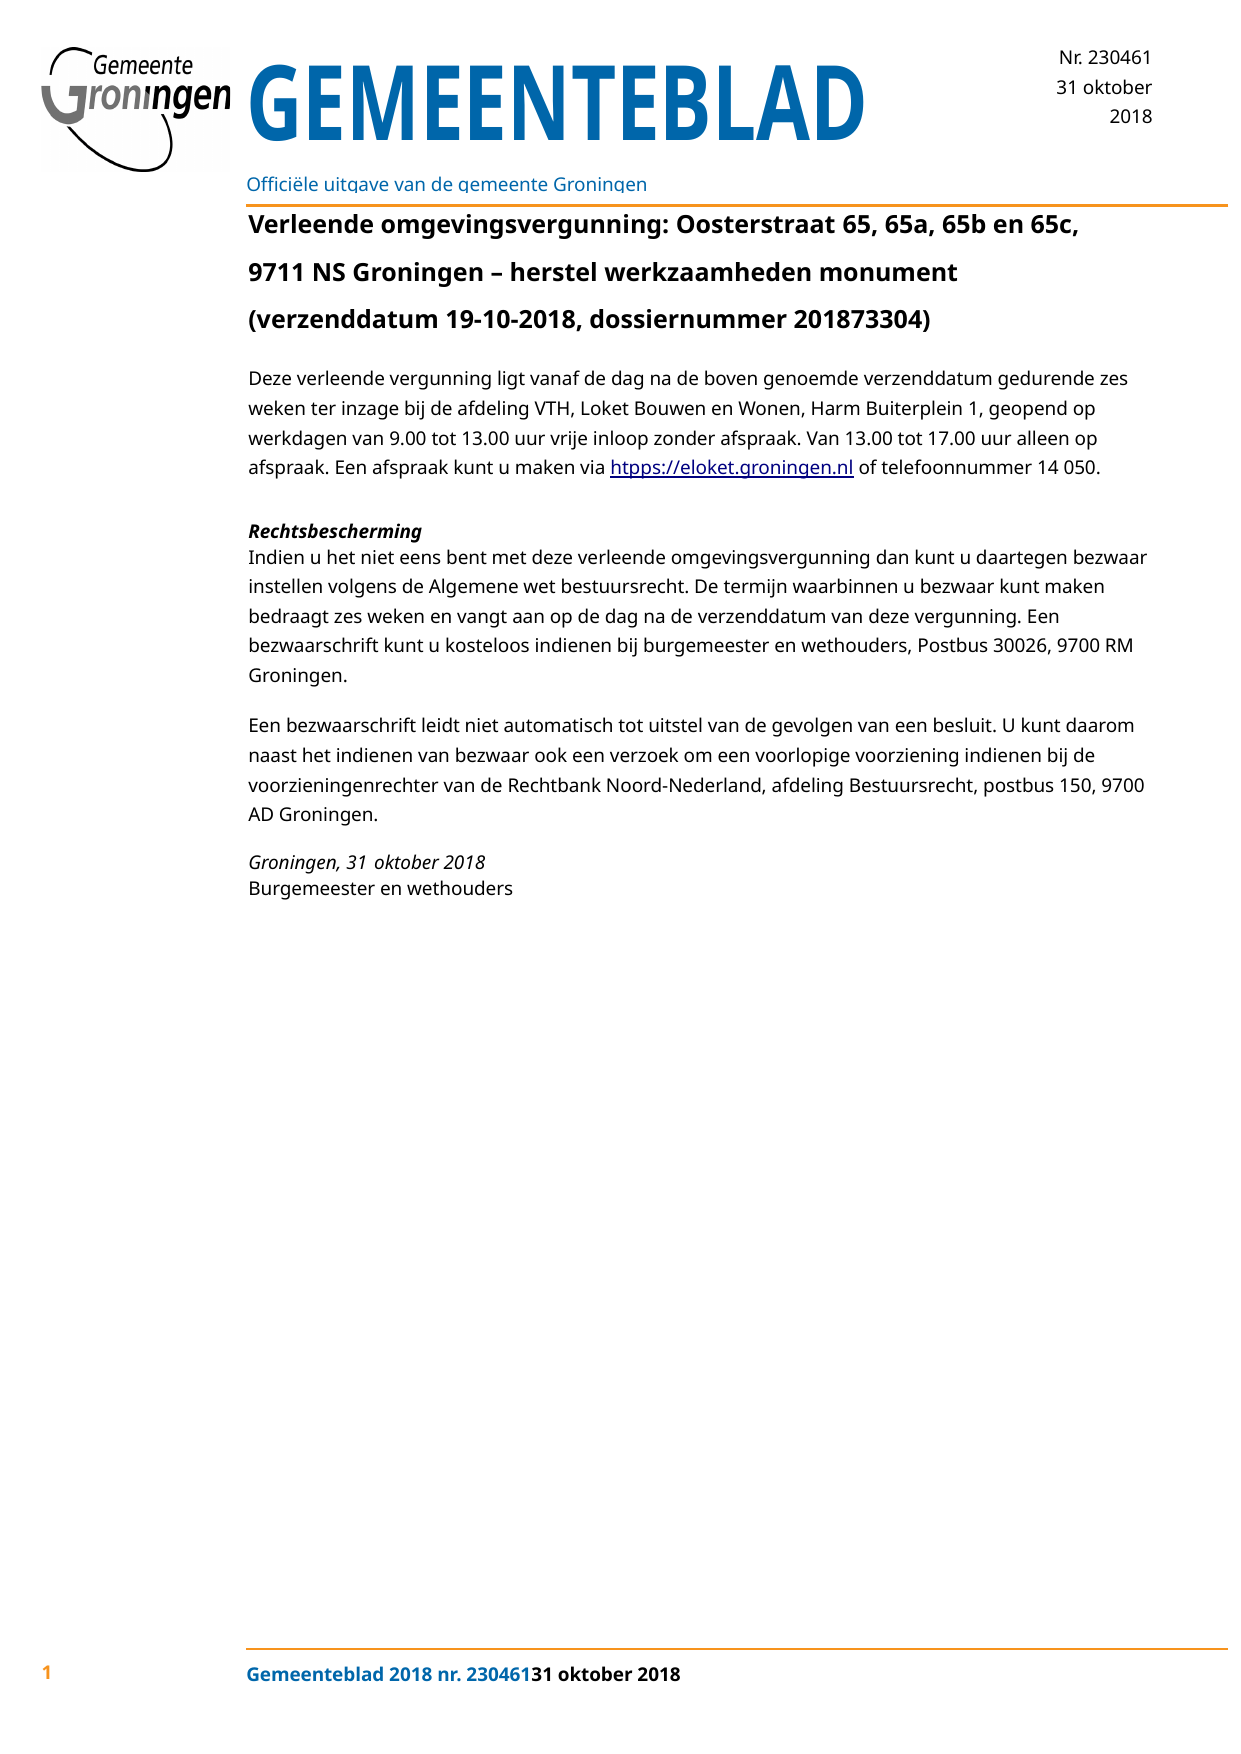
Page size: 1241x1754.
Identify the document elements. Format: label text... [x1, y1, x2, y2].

text Burgemeester en wethouders [248, 875, 1152, 901]
text Groningen, 31 oktober 2018 [248, 849, 1152, 875]
picture [41, 47, 231, 172]
text Rechtsbescherming [248, 518, 1152, 544]
text Verleende omgevingsvergunning: Oosterstraat 65, 65a, 65b en 65c, 9711 NS Groningen – herstel werkzaamheden monument (verzenddatum 19-10-2018, dossiernummer 201873304) [248, 207, 1152, 336]
text Deze verleende vergunning ligt vanaf de dag na de boven genoemde verzenddatum gedurende zes weken ter inzage bij de afdeling VTH, Loket Bouwen en Wonen, Harm Buiterplein 1, geopend op werkdagen van 9.00 tot 13.00 uur vrije inloop zonder afspraak. Van 13.00 tot 17.00 uur alleen op afspraak. Een afspraak kunt u maken via htpps://eloket.groningen.nl of telefoonnummer 14 050. [248, 366, 1152, 480]
text Een bezwaarschrift leidt niet automatisch tot uitstel van de gevolgen van een besluit. U kunt daarom naast het indienen van bezwaar ook een verzoek om een voorlopige voorziening indienen bij de voorzieningenrechter van de Rechtbank Noord-Nederland, afdeling Bestuursrecht, postbus 150, 9700 AD Groningen. [248, 713, 1152, 827]
text Indien u het niet eens bent met deze verleende omgevingsvergunning dan kunt u daartegen bezwaar instellen volgens de Algemene wet bestuursrecht. De termijn waarbinnen u bezwaar kunt maken bedraagt zes weken en vangt aan op de dag na de verzenddatum van deze vergunning. Een bezwaarschrift kunt u kosteloos indienen bij burgemeester en wethouders, Postbus 30026, 9700 RM Groningen. [248, 544, 1152, 688]
